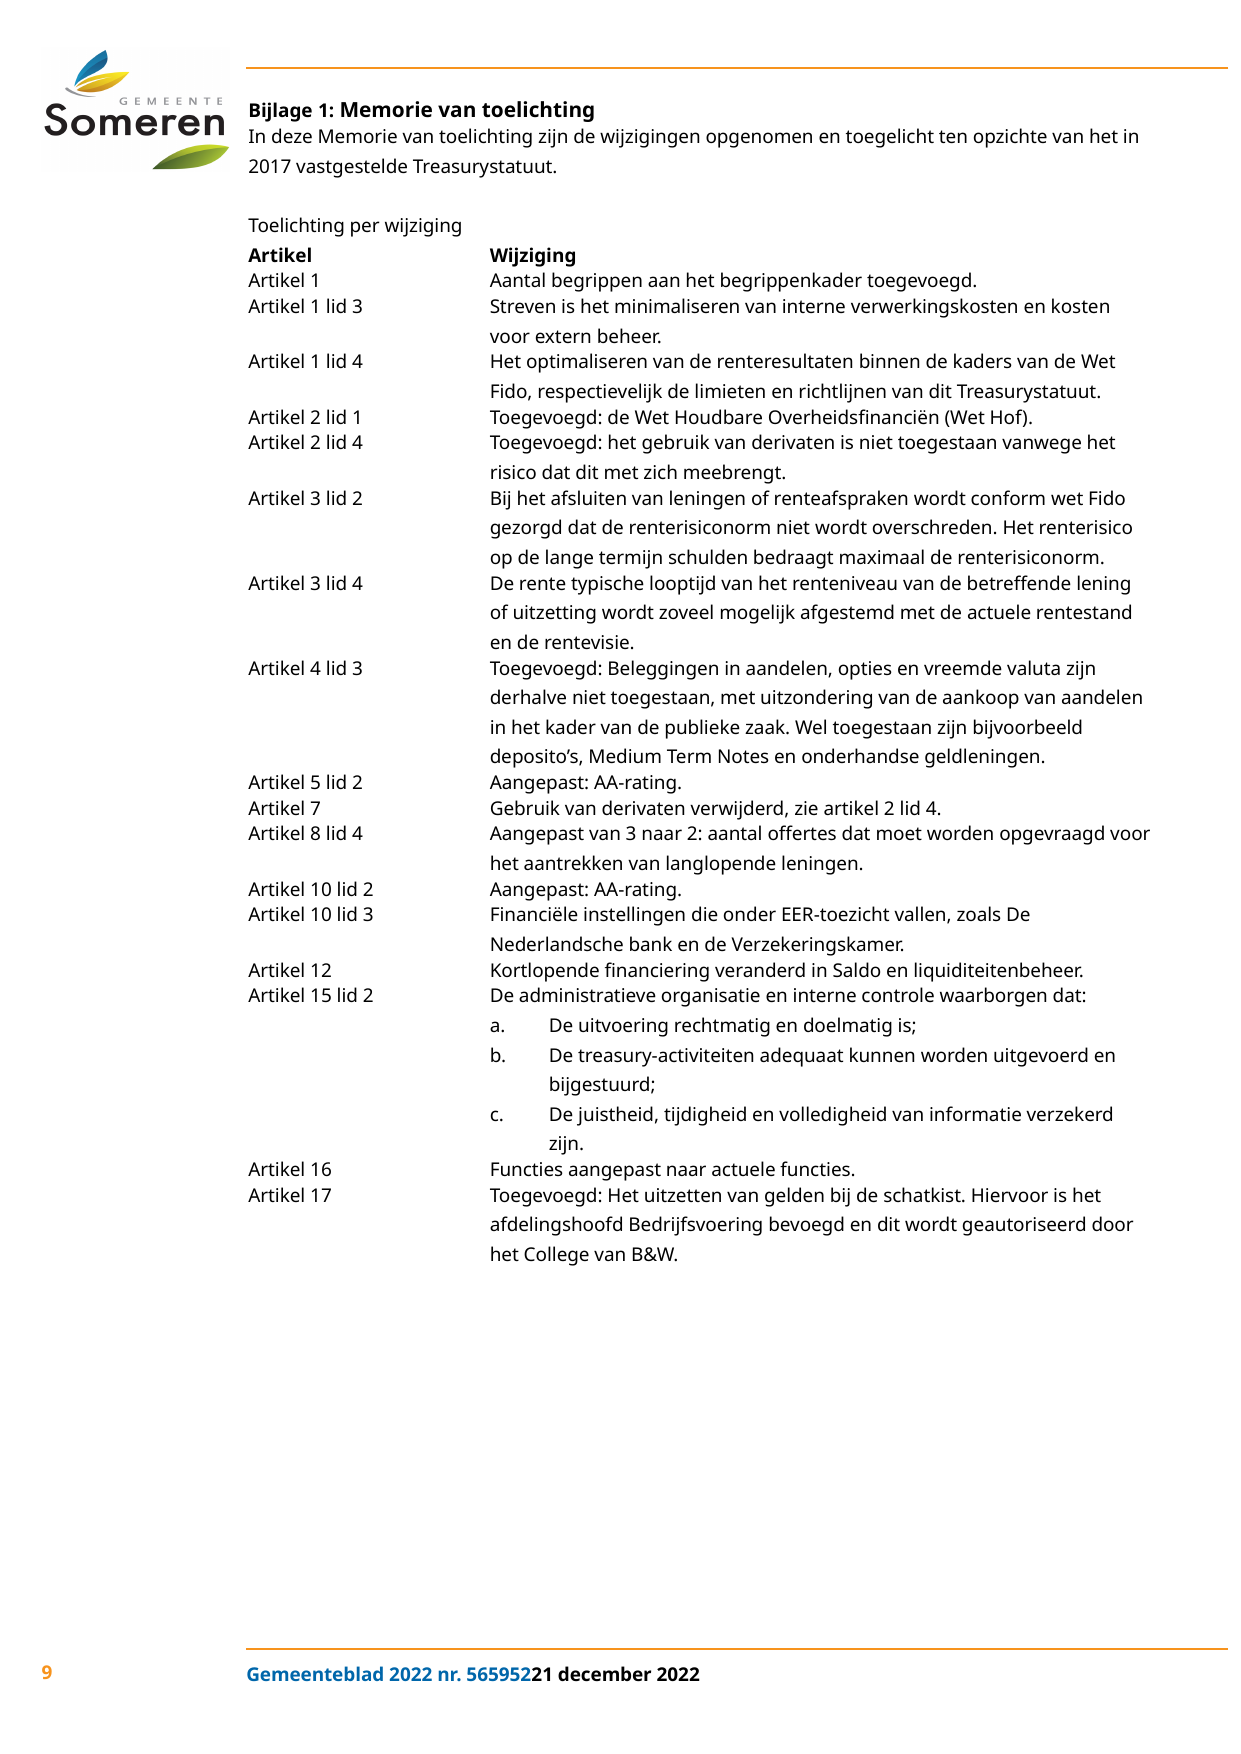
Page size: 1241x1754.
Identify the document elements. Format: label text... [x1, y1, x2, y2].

table_cell Artikel 3 lid 4 [248, 570, 489, 655]
table_cell Toegevoegd: de Wet Houdbare Overheidsfinanciën (Wet Hof). [490, 404, 1152, 429]
table_cell Artikel 1 [248, 268, 489, 293]
table_cell [248, 1267, 489, 1293]
table_cell Bij het afsluiten van leningen of renteafspraken wordt conform wet Fido gezorgd dat de renterisiconorm niet wordt overschreden. Het renterisico op de lange termijn schulden bedraagt maximaal de renterisiconorm. [490, 485, 1152, 570]
text Bijlage 1: Memorie van toelichting [248, 95, 1152, 123]
table_cell Artikel 16 [248, 1156, 489, 1182]
table_cell Artikel 10 lid 2 [248, 876, 489, 902]
table_cell Artikel 7 [248, 795, 489, 821]
table_cell Aangepast: AA-rating. [490, 876, 1152, 902]
table_cell Gebruik van derivaten verwijderd, zie artikel 2 lid 4. [490, 795, 1152, 821]
table_cell Toegevoegd: het gebruik van derivaten is niet toegestaan vanwege het risico dat dit met zich meebrengt. [490, 430, 1152, 485]
table_cell Artikel 15 lid 2 [248, 983, 489, 1156]
table_cell [490, 1267, 1152, 1293]
table_header Wijziging [490, 242, 1152, 267]
table_cell Artikel 3 lid 2 [248, 485, 489, 570]
table_cell Toegevoegd: Het uitzetten van gelden bij de schatkist. Hiervoor is het afdelingshoofd Bedrijfsvoering bevoegd en dit wordt geautoriseerd door het College van B&W. [490, 1182, 1152, 1267]
table_cell Artikel 10 lid 3 [248, 902, 489, 957]
table_cell Artikel 1 lid 4 [248, 349, 489, 404]
text Toelichting per wijziging [248, 212, 1152, 238]
table_cell Artikel 17 [248, 1182, 489, 1267]
table_cell Aangepast van 3 naar 2: aantal offertes dat moet worden opgevraagd voor het aantrekken van langlopende leningen. [490, 821, 1152, 876]
table_cell Artikel 12 [248, 957, 489, 983]
table_cell De rente typische looptijd van het renteniveau van de betreffende lening of uitzetting wordt zoveel mogelijk afgestemd met de actuele rentestand en de rentevisie. [490, 570, 1152, 655]
text In deze Memorie van toelichting zijn de wijzigingen opgenomen en toegelicht ten opzichte van het in 2017 vastgestelde Treasurystatuut. [248, 123, 1152, 179]
table_cell Artikel 2 lid 1 [248, 404, 489, 429]
table_cell Aangepast: AA-rating. [490, 769, 1152, 795]
table_cell Aantal begrippen aan het begrippenkader toegevoegd. [490, 268, 1152, 293]
picture [41, 47, 231, 172]
table_cell Artikel 4 lid 3 [248, 655, 489, 769]
table_cell Artikel 1 lid 3 [248, 293, 489, 348]
table_cell Streven is het minimaliseren van interne verwerkingskosten en kosten voor extern beheer. [490, 293, 1152, 348]
table_cell Artikel 8 lid 4 [248, 821, 489, 876]
table_cell Artikel 5 lid 2 [248, 769, 489, 795]
table_header Artikel [248, 242, 489, 267]
table_cell Artikel 2 lid 4 [248, 430, 489, 485]
table_cell Het optimaliseren van de renteresultaten binnen de kaders van de Wet Fido, respectievelijk de limieten en richtlijnen van dit Treasurystatuut. [490, 349, 1152, 404]
table_cell Financiële instellingen die onder EER-toezicht vallen, zoals De Nederlandsche bank en de Verzekeringskamer. [490, 902, 1152, 957]
table_cell Functies aangepast naar actuele functies. [490, 1156, 1152, 1182]
table_cell Kortlopende financiering veranderd in Saldo en liquiditeitenbeheer. [490, 957, 1152, 983]
table_cell De administratieve organisatie en interne controle waarborgen dat: De uitvoering rechtmatig en doelmatig is; De treasury-activiteiten adequaat kunnen worden uitgevoerd en bijgestuurd; De juistheid, tijdigheid en volledigheid van informatie verzekerd zijn. [490, 983, 1152, 1156]
table_cell Toegevoegd: Beleggingen in aandelen, opties en vreemde valuta zijn derhalve niet toegestaan, met uitzondering van de aankoop van aandelen in het kader van de publieke zaak. Wel toegestaan zijn bijvoorbeeld deposito’s, Medium Term Notes en onderhandse geldleningen. [490, 655, 1152, 769]
